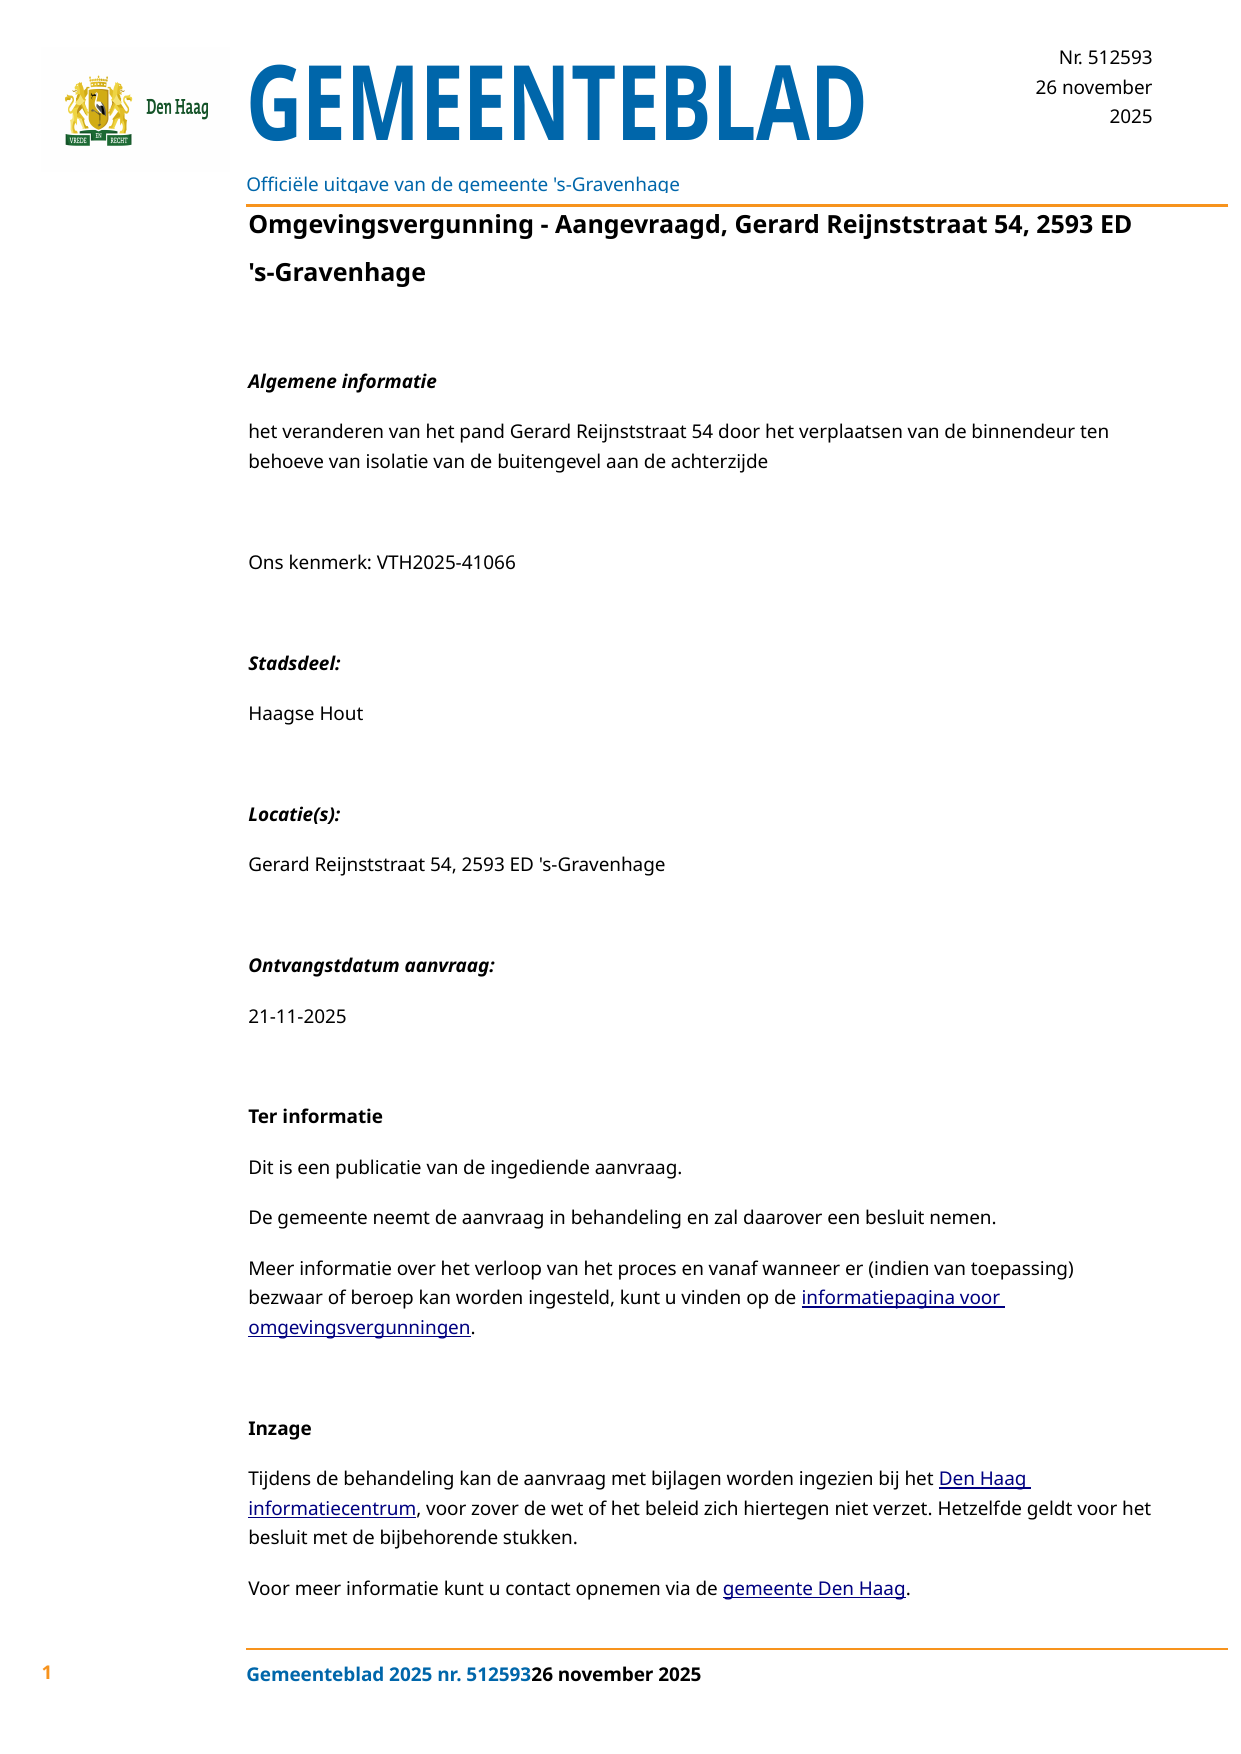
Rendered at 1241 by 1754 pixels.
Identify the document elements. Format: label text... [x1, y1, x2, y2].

text Inzage [248, 1415, 1152, 1441]
text 21-11-2025 [248, 1003, 1152, 1029]
text Ons kenmerk: VTH2025-41066 [248, 549, 1152, 575]
text Ter informatie [248, 1104, 1152, 1129]
text het veranderen van het pand Gerard Reijnststraat 54 door het verplaatsen van de binnendeur ten behoeve van isolatie van de buitengevel aan de achterzijde [248, 419, 1152, 474]
text Ontvangstdatum aanvraag: [248, 952, 1152, 978]
text Algemene informatie [248, 368, 1152, 394]
text Locatie(s): [248, 801, 1152, 827]
text Voor meer informatie kunt u contact opnemen via de gemeente Den Haag. [248, 1575, 1152, 1601]
text Haagse Hout [248, 700, 1152, 726]
picture [41, 47, 231, 172]
text Gerard Reijnststraat 54, 2593 ED 's-Gravenhage [248, 852, 1152, 877]
text Dit is een publicatie van de ingediende aanvraag. [248, 1154, 1152, 1180]
text Tijdens de behandeling kan de aanvraag met bijlagen worden ingezien bij het Den Haag informatiecentrum, voor zover de wet of het beleid zich hiertegen niet verzet. Hetzelfde geldt voor het besluit met de bijbehorende stukken. [248, 1465, 1152, 1550]
text De gemeente neemt de aanvraag in behandeling en zal daarover een besluit nemen. [248, 1204, 1152, 1230]
text Omgevingsvergunning - Aangevraagd, Gerard Reijnststraat 54, 2593 ED 's-Gravenhage [248, 207, 1152, 288]
text Meer informatie over het verloop van het proces en vanaf wanneer er (indien van toepassing) bezwaar of beroep kan worden ingesteld, kunt u vinden op de informatiepagina voor omgevingsvergunningen. [248, 1255, 1152, 1340]
text Stadsdeel: [248, 650, 1152, 676]
